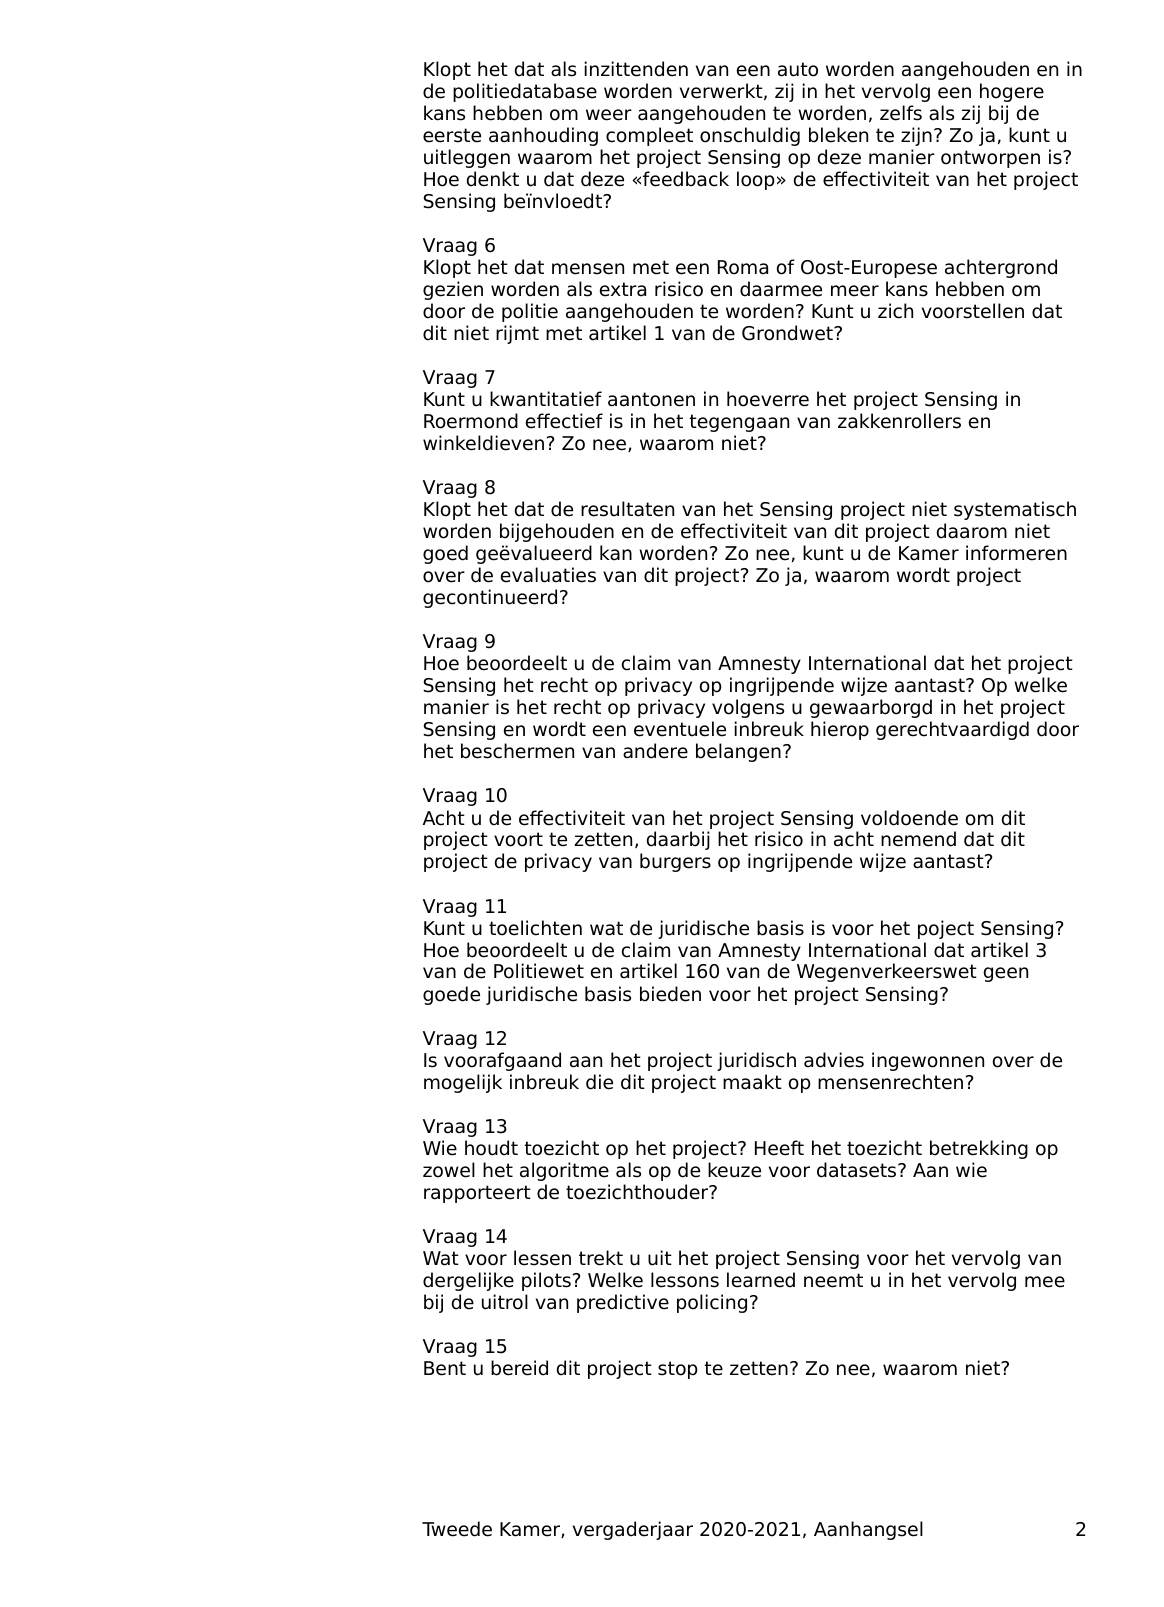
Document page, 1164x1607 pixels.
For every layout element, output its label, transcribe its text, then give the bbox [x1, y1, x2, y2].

text Vraag 12 [422, 1028, 1087, 1049]
text Klopt het dat als inzittenden van een auto worden aangehouden en in de politiedatabase worden verwerkt, zij in het vervolg een hogere kans hebben om weer aangehouden te worden, zelfs als zij bij de eerste aanhouding compleet onschuldig bleken te zijn? Zo ja, kunt u uitleggen waarom het project Sensing op deze manier ontworpen is? Hoe denkt u dat deze «feedback loop» de effectiviteit van het project Sensing beïnvloedt? [422, 59, 1087, 213]
text Wat voor lessen trekt u uit het project Sensing voor het vervolg van dergelijke pilots? Welke lessons learned neemt u in het vervolg mee bij de uitrol van predictive policing? [422, 1248, 1087, 1314]
text Hoe beoordeelt u de claim van Amnesty International dat het project Sensing het recht op privacy op ingrijpende wijze aantast? Op welke manier is het recht op privacy volgens u gewaarborgd in het project Sensing en wordt een eventuele inbreuk hierop gerechtvaardigd door het beschermen van andere belangen? [422, 653, 1087, 763]
text Klopt het dat de resultaten van het Sensing project niet systematisch worden bijgehouden en de effectiviteit van dit project daarom niet goed geëvalueerd kan worden? Zo nee, kunt u de Kamer informeren over de evaluaties van dit project? Zo ja, waarom wordt project gecontinueerd? [422, 499, 1087, 609]
text Kunt u toelichten wat de juridische basis is voor het poject Sensing? Hoe beoordeelt u de claim van Amnesty International dat artikel 3 van de Politiewet en artikel 160 van de Wegenverkeerswet geen goede juridische basis bieden voor het project Sensing? [422, 917, 1087, 1005]
text Vraag 11 [422, 896, 1087, 917]
text Is voorafgaand aan het project juridisch advies ingewonnen over de mogelijk inbreuk die dit project maakt op mensenrechten? [422, 1049, 1087, 1093]
text Vraag 14 [422, 1226, 1087, 1248]
text Vraag 8 [422, 477, 1087, 499]
text Vraag 6 [422, 235, 1087, 257]
text Vraag 7 [422, 367, 1087, 389]
text Vraag 9 [422, 631, 1087, 653]
text Klopt het dat mensen met een Roma of Oost-Europese achtergrond gezien worden als extra risico en daarmee meer kans hebben om door de politie aangehouden te worden? Kunt u zich voorstellen dat dit niet rijmt met artikel 1 van de Grondwet? [422, 257, 1087, 345]
text Bent u bereid dit project stop te zetten? Zo nee, waarom niet? [422, 1358, 1087, 1380]
text Vraag 10 [422, 785, 1087, 807]
text Kunt u kwantitatief aantonen in hoeverre het project Sensing in Roermond effectief is in het tegengaan van zakkenrollers en winkeldieven? Zo nee, waarom niet? [422, 389, 1087, 455]
text Vraag 15 [422, 1336, 1087, 1358]
text Vraag 13 [422, 1116, 1087, 1138]
text Wie houdt toezicht op het project? Heeft het toezicht betrekking op zowel het algoritme als op de keuze voor datasets? Aan wie rapporteert de toezichthouder? [422, 1138, 1087, 1204]
text Acht u de effectiviteit van het project Sensing voldoende om dit project voort te zetten, daarbij het risico in acht nemend dat dit project de privacy van burgers op ingrijpende wijze aantast? [422, 807, 1087, 873]
